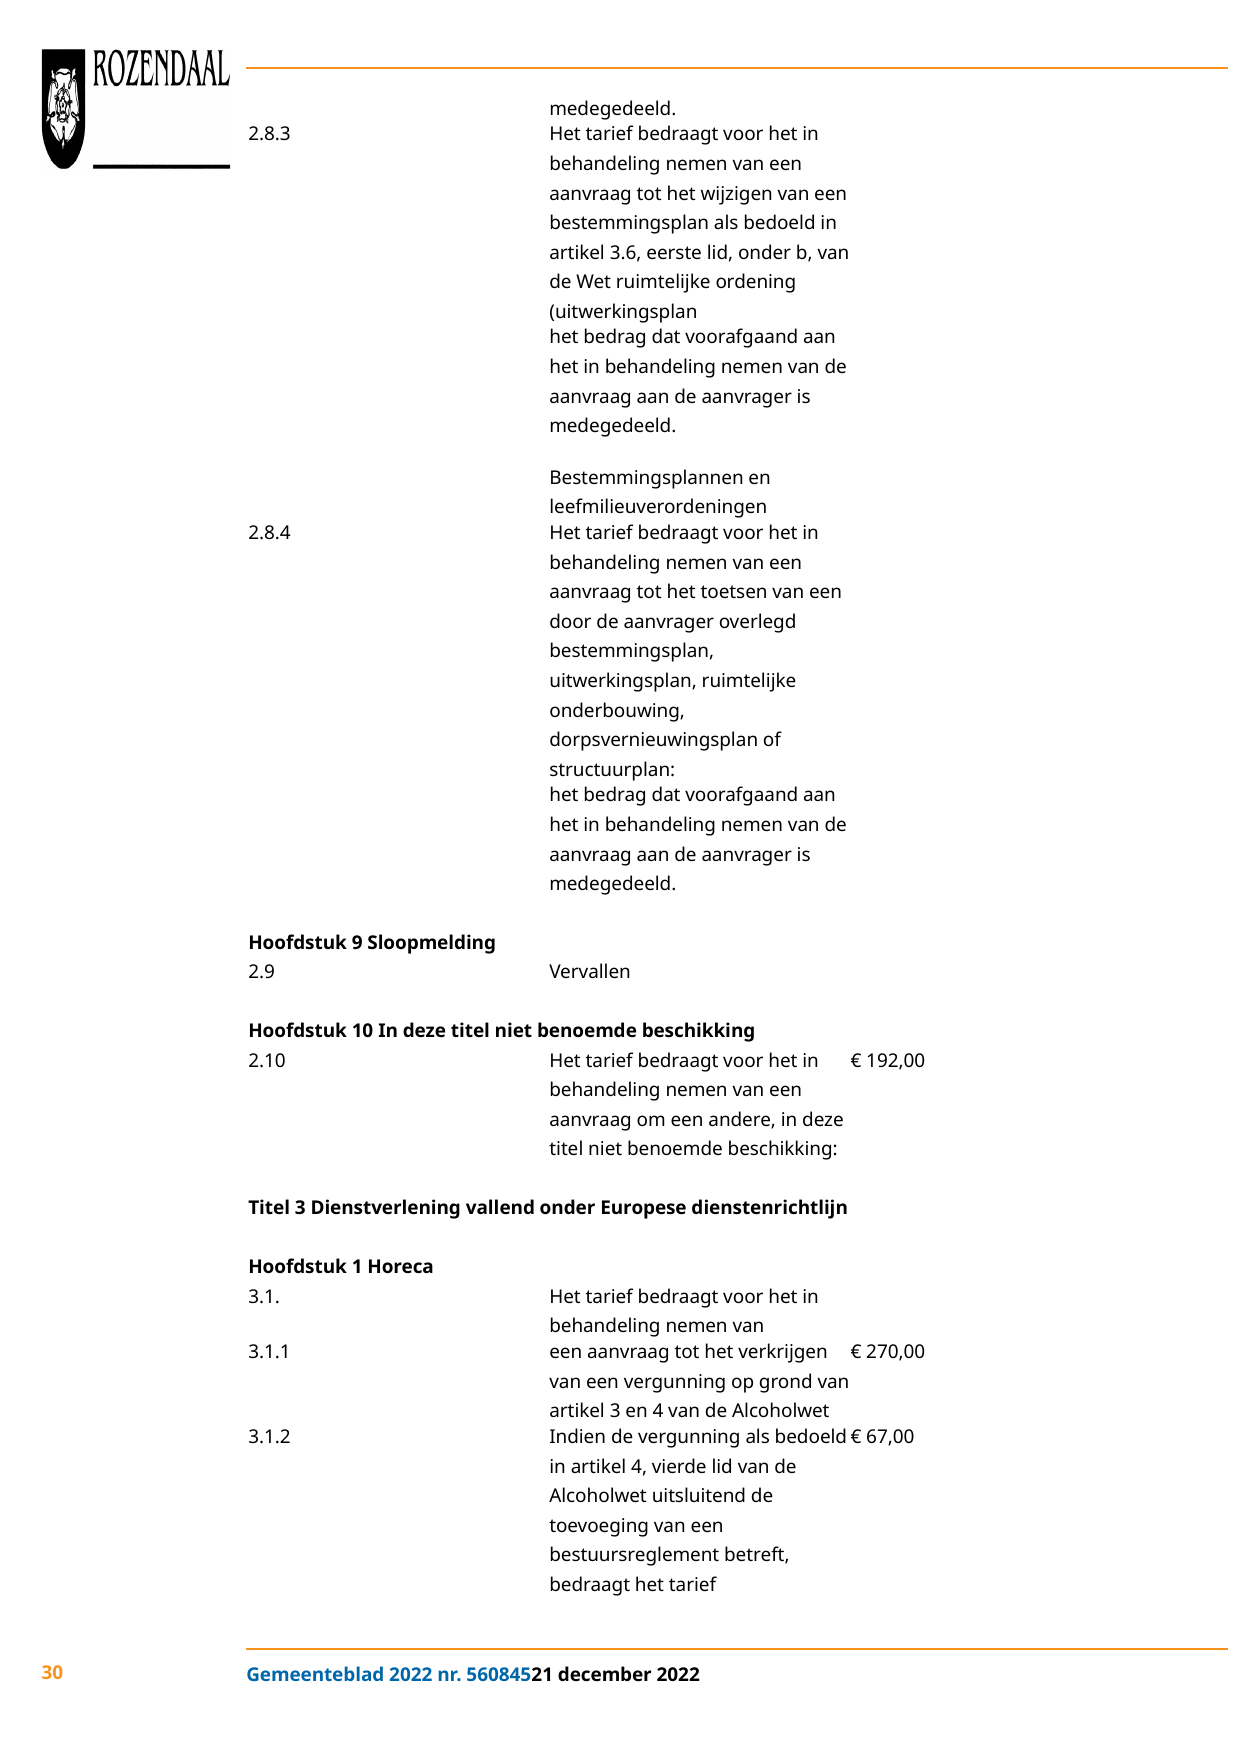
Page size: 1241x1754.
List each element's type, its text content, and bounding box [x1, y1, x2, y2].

table_cell [850, 782, 1152, 896]
table_header Het tarief bedraagt voor het in behandeling nemen van een aanvraag om een andere, in deze titel niet benoemde beschikking: [549, 1047, 850, 1161]
table_cell [850, 121, 1152, 324]
table_header € 192,00 [850, 1047, 1152, 1161]
table_cell € 67,00 [850, 1423, 1152, 1597]
table_cell Indien de vergunning als bedoeld in artikel 4, vierde lid van de Alcoholwet uitsluitend de toevoeging van een bestuursreglement betreft, bedraagt het tarief [549, 1423, 850, 1597]
table_cell [850, 324, 1152, 438]
table_cell [248, 438, 549, 464]
table_cell [850, 519, 1152, 782]
table_cell [850, 438, 1152, 464]
table_header Het tarief bedraagt voor het in behandeling nemen van [549, 1283, 850, 1338]
text Hoofdstuk 9 Sloopmelding [248, 929, 1152, 955]
text Hoofdstuk 1 Horeca [248, 1253, 1152, 1279]
table_cell 3.1.2 [248, 1423, 549, 1597]
table_cell 3.1.1 [248, 1338, 549, 1423]
picture [41, 47, 231, 172]
text Hoofdstuk 10 In deze titel niet benoemde beschikking [248, 1017, 1152, 1043]
table_header 2.9 [248, 959, 549, 984]
table_header 3.1. [248, 1283, 549, 1338]
table_cell een aanvraag tot het verkrijgen van een vergunning op grond van artikel 3 en 4 van de Alcoholwet [549, 1338, 850, 1423]
table_cell medegedeeld. [549, 95, 850, 121]
table_cell [850, 95, 1152, 121]
table_cell [850, 464, 1152, 519]
table_cell Het tarief bedraagt voor het in behandeling nemen van een aanvraag tot het wijzigen van een bestemmingsplan als bedoeld in artikel 3.6, eerste lid, onder b, van de Wet ruimtelijke ordening (uitwerkingsplan [549, 121, 850, 324]
table_cell 2.8.3 [248, 121, 549, 324]
table_cell € 270,00 [850, 1338, 1152, 1423]
table_cell het bedrag dat voorafgaand aan het in behandeling nemen van de aanvraag aan de aanvrager is medegedeeld. [549, 324, 850, 438]
table_cell Het tarief bedraagt voor het in behandeling nemen van een aanvraag tot het toetsen van een door de aanvrager overlegd bestemmingsplan, uitwerkingsplan, ruimtelijke onderbouwing, dorpsvernieuwingsplan of structuurplan: [549, 519, 850, 782]
table_cell [248, 464, 549, 519]
table_header Vervallen [549, 959, 850, 984]
table_cell 2.8.4 [248, 519, 549, 782]
table_cell [248, 324, 549, 438]
text Titel 3 Dienstverlening vallend onder Europese dienstenrichtlijn [248, 1194, 1152, 1220]
table_cell het bedrag dat voorafgaand aan het in behandeling nemen van de aanvraag aan de aanvrager is medegedeeld. [549, 782, 850, 896]
table_cell [248, 782, 549, 896]
table_cell [248, 95, 549, 121]
table_header 2.10 [248, 1047, 549, 1161]
table_cell Bestemmingsplannen en leefmilieuverordeningen [549, 464, 850, 519]
table_header [850, 1283, 1152, 1338]
table_cell [549, 438, 850, 464]
table_header [850, 959, 1152, 984]
